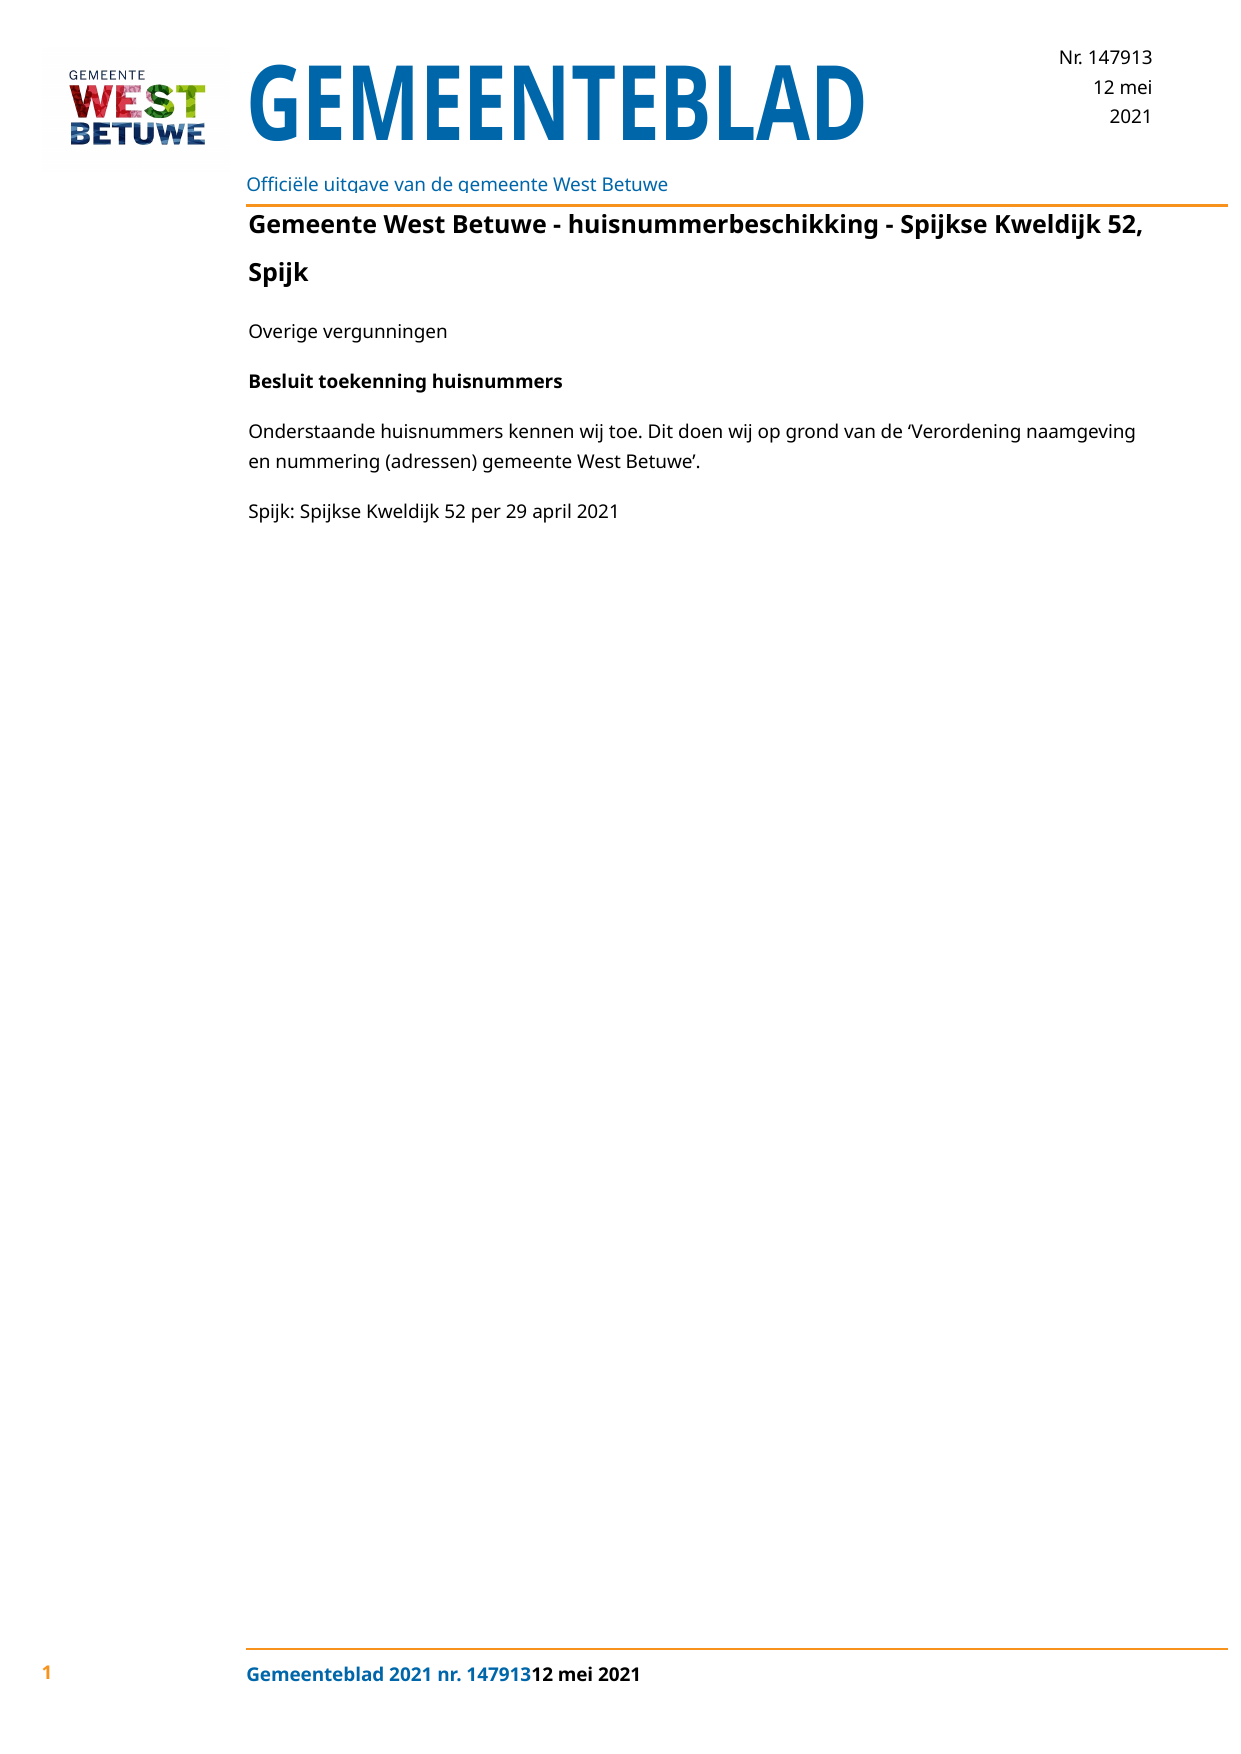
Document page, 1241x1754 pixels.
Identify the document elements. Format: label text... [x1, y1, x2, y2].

text Gemeente West Betuwe - huisnummerbeschikking - Spijkse Kweldijk 52, Spijk [248, 207, 1152, 288]
picture [41, 47, 231, 172]
text Spijk: Spijkse Kweldijk 52 per 29 april 2021 [248, 499, 1152, 524]
text Besluit toekenning huisnummers [248, 368, 1152, 394]
text Onderstaande huisnummers kennen wij toe. Dit doen wij op grond van de ‘Verordening naamgeving en nummering (adressen) gemeente West Betuwe’. [248, 419, 1152, 474]
text Overige vergunningen [248, 318, 1152, 344]
